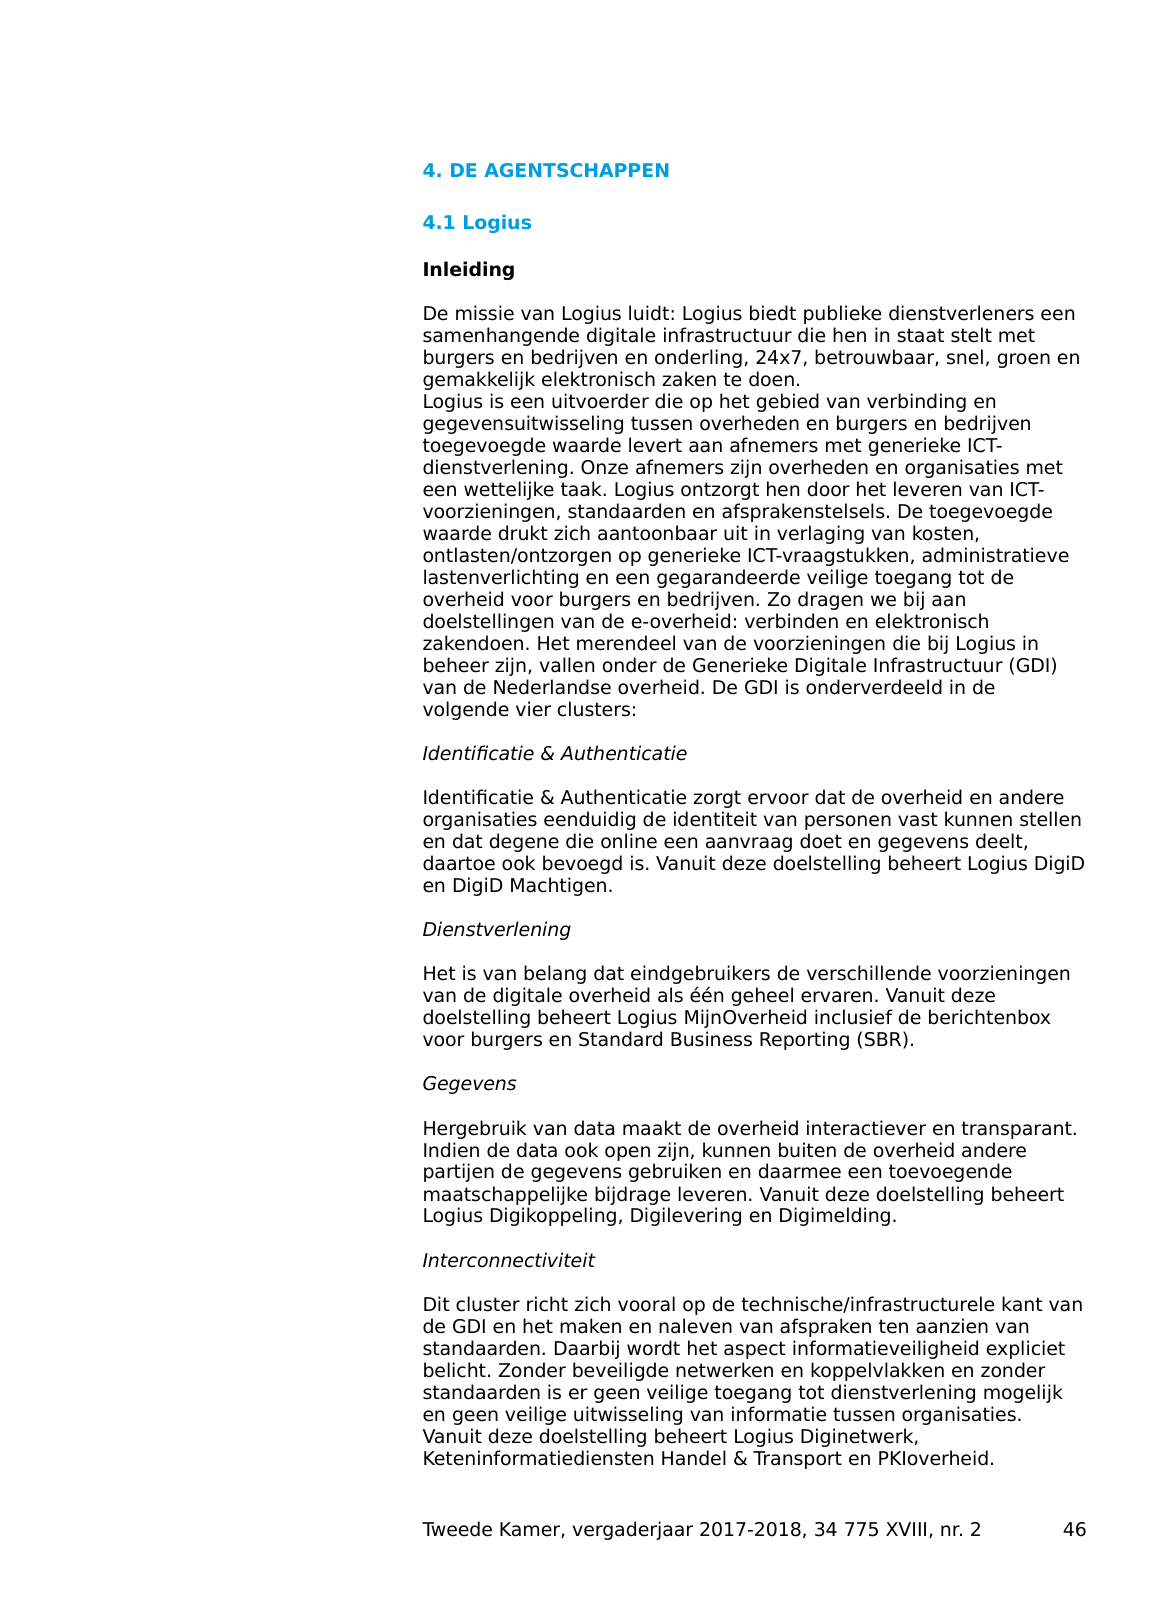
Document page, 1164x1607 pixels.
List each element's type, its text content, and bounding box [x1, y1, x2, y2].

subtitle Interconnectiviteit [422, 1249, 1087, 1272]
text Logius is een uitvoerder die op het gebied van verbinding en gegevensuitwisseling tussen overheden en burgers en bedrijven toegevoegde waarde levert aan afnemers met generieke ICT-dienstverlening. Onze afnemers zijn overheden en organisaties met een wettelijke taak. Logius ontzorgt hen door het leveren van ICT-voorzieningen, standaarden en afsprakenstelsels. De toegevoegde waarde drukt zich aantoonbaar uit in verlaging van kosten, ontlasten/ontzorgen op generieke ICT-vraagstukken, administratieve lastenverlichting en een gegarandeerde veilige toegang tot de overheid voor burgers en bedrijven. Zo dragen we bij aan doelstellingen van de e-overheid: verbinden en elektronisch zakendoen. Het merendeel van de voorzieningen die bij Logius in beheer zijn, vallen onder de Generieke Digitale Infrastructuur (GDI) van de Nederlandse overheid. De GDI is onderverdeeld in de volgende vier clusters: [422, 391, 1087, 721]
text Identificatie & Authenticatie zorgt ervoor dat de overheid en andere organisaties eenduidig de identiteit van personen vast kunnen stellen en dat degene die online een aanvraag doet en gegevens deelt, daartoe ook bevoegd is. Vanuit deze doelstelling beheert Logius DigiD en DigiD Machtigen. [422, 787, 1087, 897]
subtitle Identificatie & Authenticatie [422, 743, 1087, 765]
subtitle 4. DE AGENTSCHAPPEN [422, 160, 1087, 182]
text Dit cluster richt zich vooral op de technische/infrastructurele kant van de GDI en het maken en naleven van afspraken ten aanzien van standaarden. Daarbij wordt het aspect informatieveiligheid expliciet belicht. Zonder beveiligde netwerken en koppelvlakken en zonder standaarden is er geen veilige toegang tot dienstverlening mogelijk en geen veilige uitwisseling van informatie tussen organisaties. Vanuit deze doelstelling beheert Logius Diginetwerk, Keteninformatiediensten Handel & Transport en PKIoverheid. [422, 1294, 1087, 1469]
subtitle Gegevens [422, 1073, 1087, 1095]
subtitle 4.1 Logius [422, 212, 1087, 234]
text Hergebruik van data maakt de overheid interactiever en transparant. Indien de data ook open zijn, kunnen buiten de overheid andere partijen de gegevens gebruiken en daarmee een toevoegende maatschappelijke bijdrage leveren. Vanuit deze doelstelling beheert Logius Digikoppeling, Digilevering en Digimelding. [422, 1117, 1087, 1227]
subtitle Inleiding [422, 259, 1087, 281]
text Het is van belang dat eindgebruikers de verschillende voorzieningen van de digitale overheid als één geheel ervaren. Vanuit deze doelstelling beheert Logius MijnOverheid inclusief de berichtenbox voor burgers en Standard Business Reporting (SBR). [422, 963, 1087, 1051]
subtitle Dienstverlening [422, 919, 1087, 941]
text De missie van Logius luidt: Logius biedt publieke dienstverleners een samenhangende digitale infrastructuur die hen in staat stelt met burgers en bedrijven en onderling, 24x7, betrouwbaar, snel, groen en gemakkelijk elektronisch zaken te doen. [422, 303, 1087, 391]
